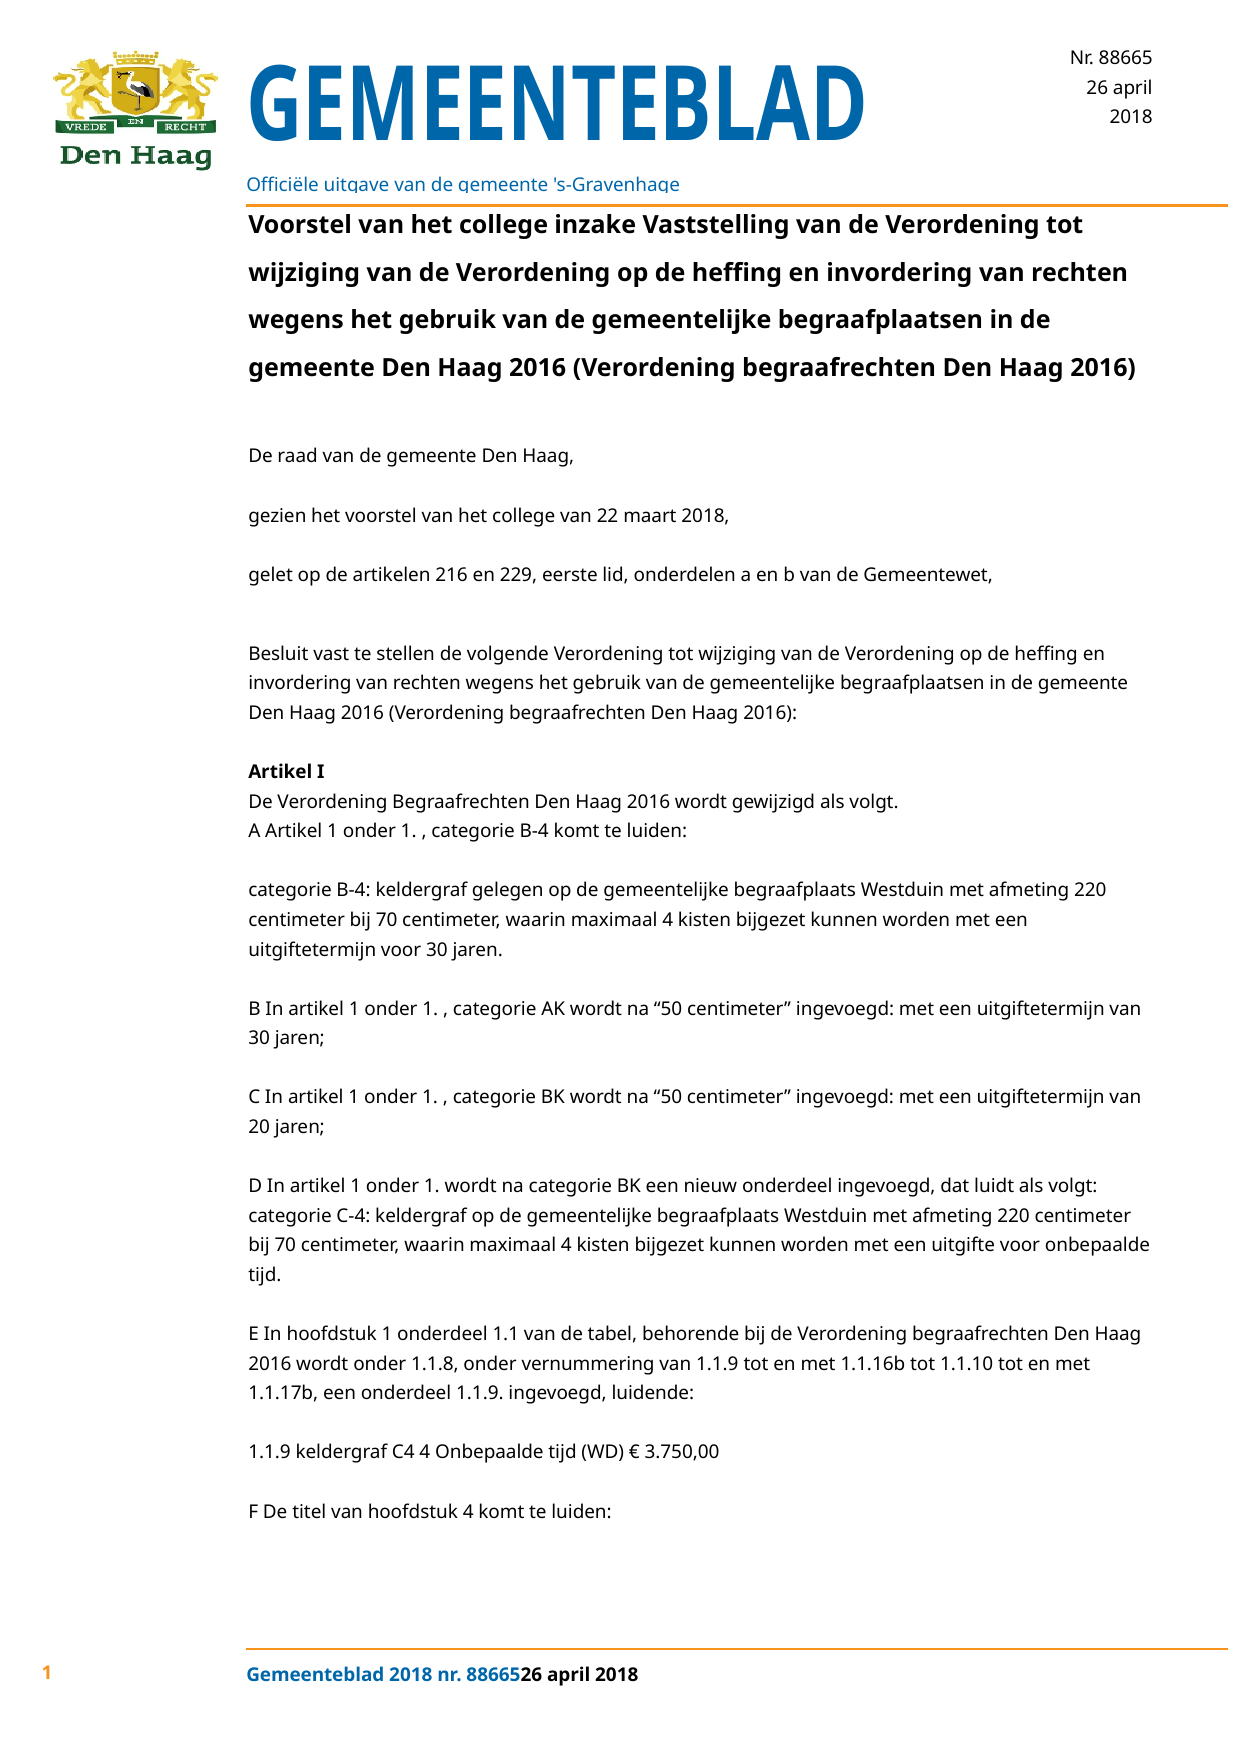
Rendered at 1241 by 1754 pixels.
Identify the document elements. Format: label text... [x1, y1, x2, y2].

text E In hoofdstuk 1 onderdeel 1.1 van de tabel, behorende bij de Verordening begraafrechten Den Haag 2016 wordt onder 1.1.8, onder vernummering van 1.1.9 tot en met 1.1.16b tot 1.1.10 tot en met 1.1.17b, een onderdeel 1.1.9. ingevoegd, luidende: [248, 1320, 1152, 1405]
text Artikel I [248, 758, 1152, 784]
text D In artikel 1 onder 1. wordt na categorie BK een nieuw onderdeel ingevoegd, dat luidt als volgt: [248, 1172, 1152, 1198]
text 1.1.9 keldergraf C4 4 Onbepaalde tijd (WD) € 3.750,00 [248, 1439, 1152, 1464]
text A Artikel 1 onder 1. , categorie B-4 komt te luiden: [248, 817, 1152, 843]
text F De titel van hoofdstuk 4 komt te luiden: [248, 1498, 1152, 1523]
text De raad van de gemeente Den Haag, [248, 443, 1152, 468]
text B In artikel 1 onder 1. , categorie AK wordt na “50 centimeter” ingevoegd: met een uitgiftetermijn van 30 jaren; [248, 995, 1152, 1050]
text categorie C-4: keldergraf op de gemeentelijke begraafplaats Westduin met afmeting 220 centimeter bij 70 centimeter, waarin maximaal 4 kisten bijgezet kunnen worden met een uitgifte voor onbepaalde tijd. [248, 1202, 1152, 1287]
text C In artikel 1 onder 1. , categorie BK wordt na “50 centimeter” ingevoegd: met een uitgiftetermijn van 20 jaren; [248, 1084, 1152, 1139]
text gezien het voorstel van het college van 22 maart 2018, [248, 502, 1152, 528]
text De Verordening Begraafrechten Den Haag 2016 wordt gewijzigd als volgt. [248, 788, 1152, 813]
picture [41, 47, 231, 172]
text categorie B-4: keldergraf gelegen op de gemeentelijke begraafplaats Westduin met afmeting 220 centimeter bij 70 centimeter, waarin maximaal 4 kisten bijgezet kunnen worden met een uitgiftetermijn voor 30 jaren. [248, 877, 1152, 961]
text Besluit vast te stellen de volgende Verordening tot wijziging van de Verordening op de heffing en invordering van rechten wegens het gebruik van de gemeentelijke begraafplaatsen in de gemeente Den Haag 2016 (Verordening begraafrechten Den Haag 2016): [248, 640, 1152, 725]
text gelet op de artikelen 216 en 229, eerste lid, onderdelen a en b van de Gemeentewet, [248, 561, 1152, 587]
text Voorstel van het college inzake Vaststelling van de Verordening tot wijziging van de Verordening op de heffing en invordering van rechten wegens het gebruik van de gemeentelijke begraafplaatsen in de gemeente Den Haag 2016 (Verordening begraafrechten Den Haag 2016) [248, 207, 1152, 384]
